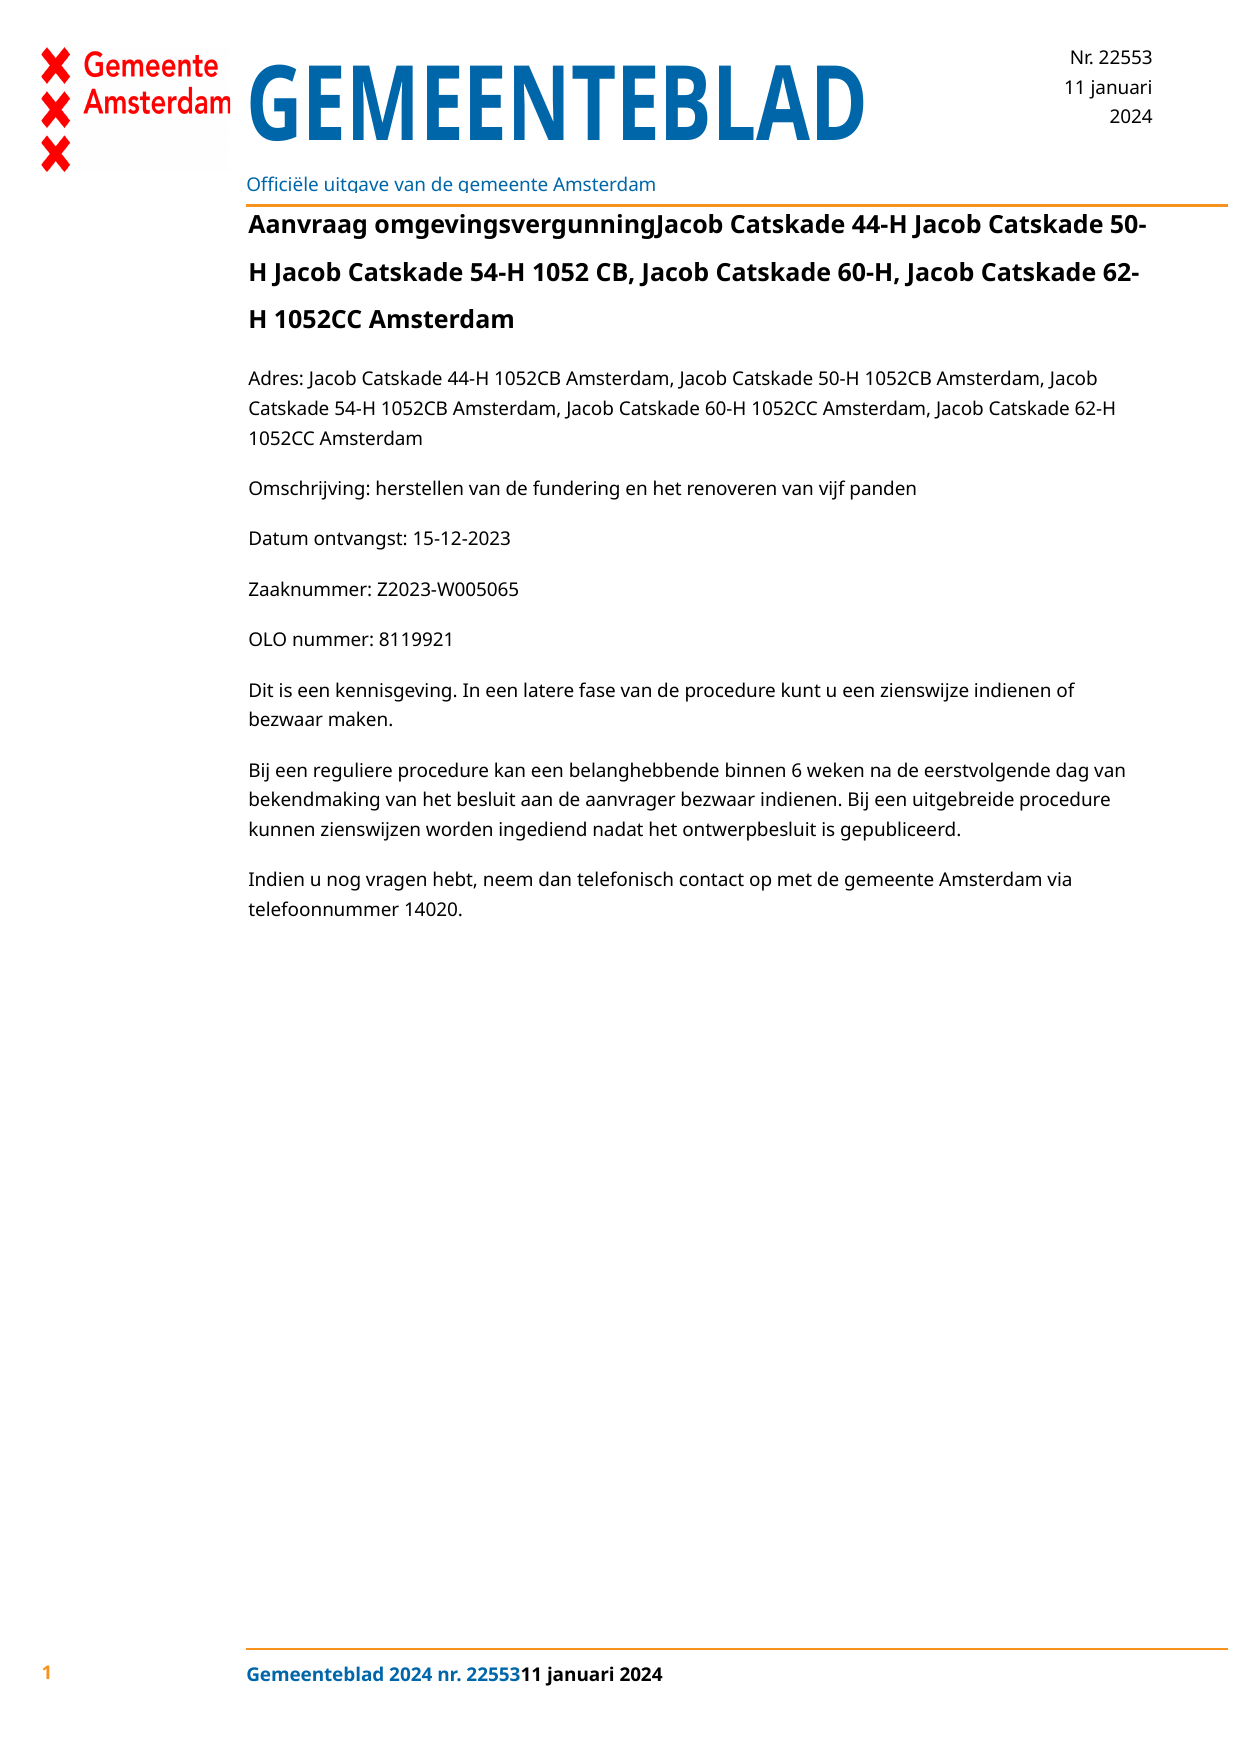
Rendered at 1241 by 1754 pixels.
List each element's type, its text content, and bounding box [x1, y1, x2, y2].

text Aanvraag omgevingsvergunningJacob Catskade 44-H Jacob Catskade 50-H Jacob Catskade 54-H 1052 CB, Jacob Catskade 60-H, Jacob Catskade 62-H 1052CC Amsterdam [248, 207, 1152, 336]
text Indien u nog vragen hebt, neem dan telefonisch contact op met de gemeente Amsterdam via telefoonnummer 14020. [248, 866, 1152, 922]
text Dit is een kennisgeving. In een latere fase van de procedure kunt u een zienswijze indienen of bezwaar maken. [248, 677, 1152, 732]
text Adres: Jacob Catskade 44-H 1052CB Amsterdam, Jacob Catskade 50-H 1052CB Amsterdam, Jacob Catskade 54-H 1052CB Amsterdam, Jacob Catskade 60-H 1052CC Amsterdam, Jacob Catskade 62-H 1052CC Amsterdam [248, 366, 1152, 450]
picture [41, 47, 231, 172]
text Zaaknummer: Z2023-W005065 [248, 576, 1152, 602]
text Omschrijving: herstellen van de fundering en het renoveren van vijf panden [248, 475, 1152, 501]
text Bij een reguliere procedure kan een belanghebbende binnen 6 weken na de eerstvolgende dag van bekendmaking van het besluit aan de aanvrager bezwaar indienen. Bij een uitgebreide procedure kunnen zienswijzen worden ingediend nadat het ontwerpbesluit is gepubliceerd. [248, 757, 1152, 842]
text Datum ontvangst: 15-12-2023 [248, 526, 1152, 551]
text OLO nummer: 8119921 [248, 626, 1152, 652]
